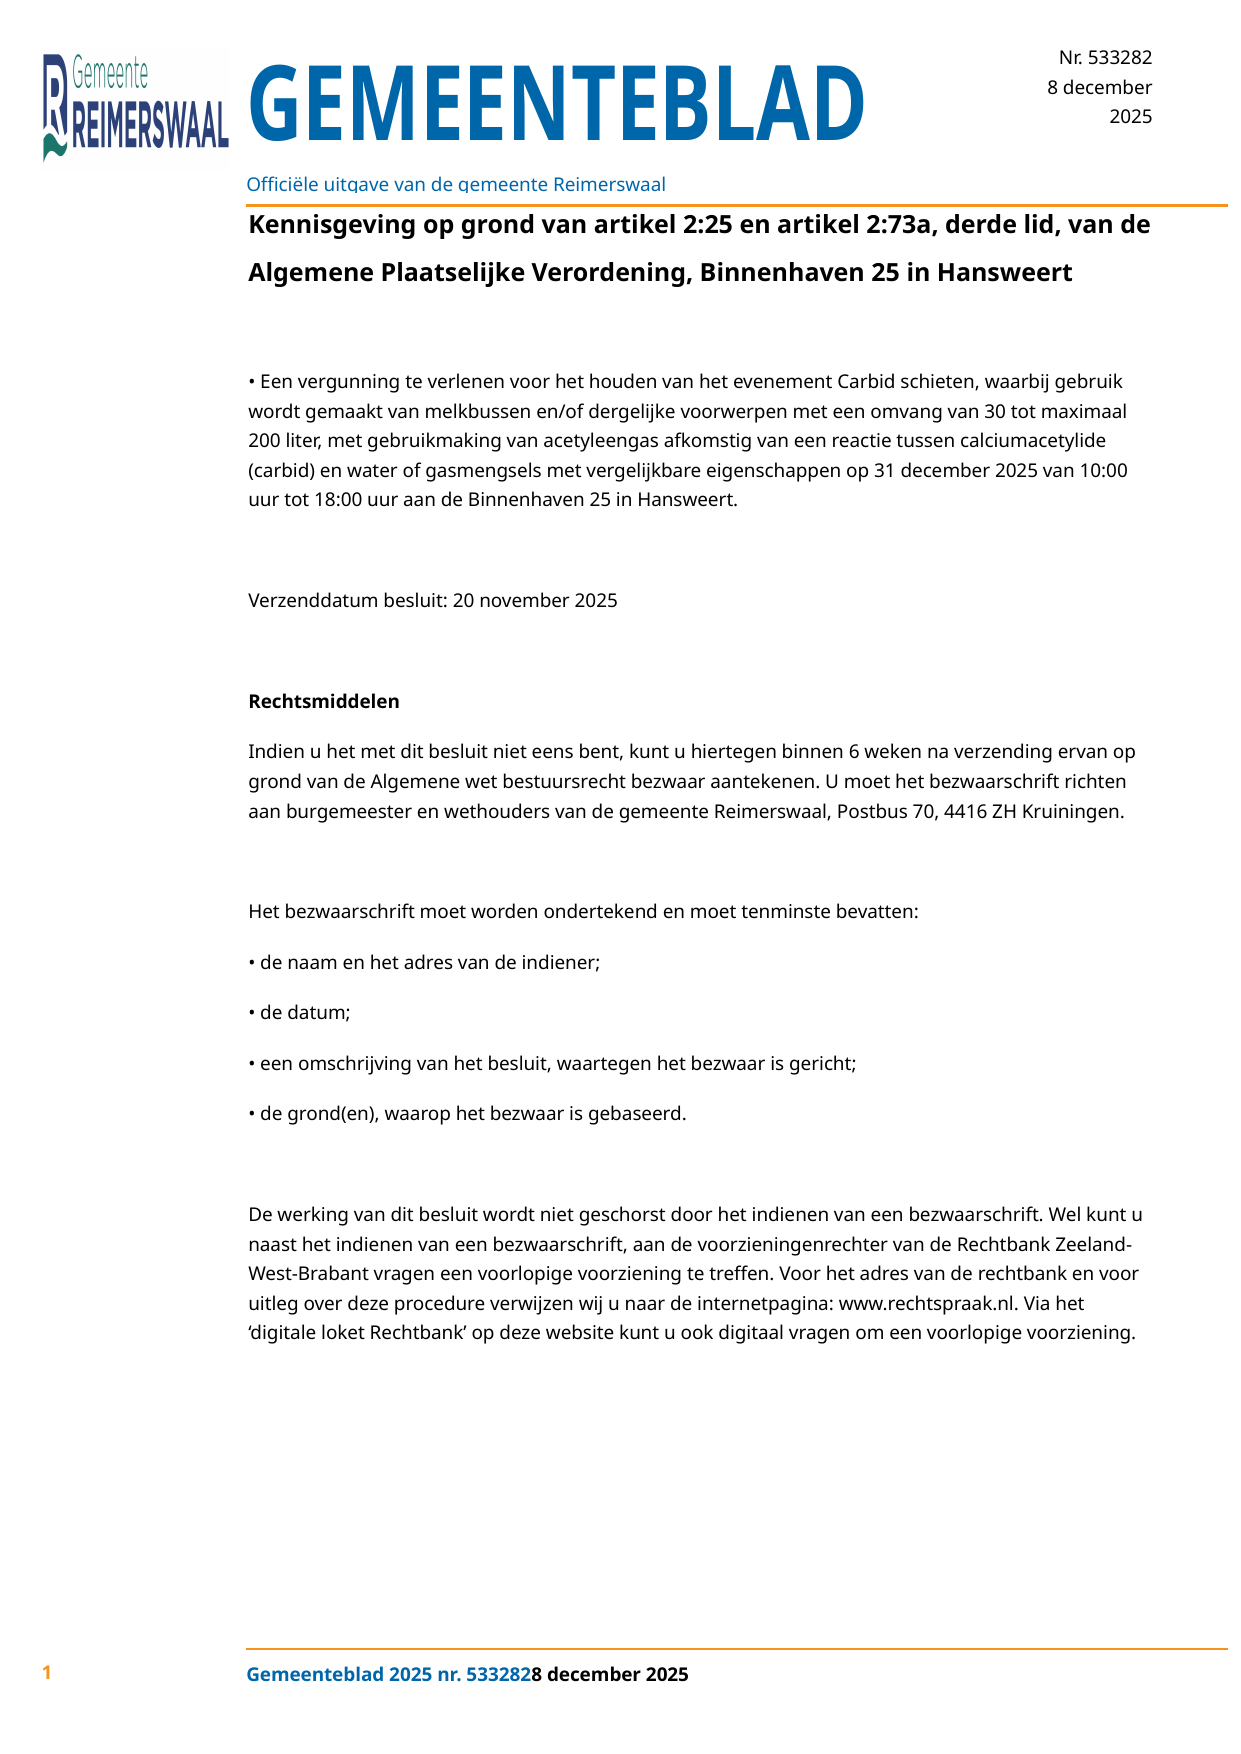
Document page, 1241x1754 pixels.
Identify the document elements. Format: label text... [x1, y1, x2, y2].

text • de grond(en), waarop het bezwaar is gebaseerd. [248, 1100, 1152, 1126]
text Het bezwaarschrift moet worden ondertekend en moet tenminste bevatten: [248, 899, 1152, 924]
picture [41, 47, 231, 172]
text Rechtsmiddelen [248, 688, 1152, 714]
text • Een vergunning te verlenen voor het houden van het evenement Carbid schieten, waarbij gebruik wordt gemaakt van melkbussen en/of dergelijke voorwerpen met een omvang van 30 tot maximaal 200 liter, met gebruikmaking van acetyleengas afkomstig van een reactie tussen calciumacetylide (carbid) en water of gasmengsels met vergelijkbare eigenschappen op 31 december 2025 van 10:00 uur tot 18:00 uur aan de Binnenhaven 25 in Hansweert. [248, 368, 1152, 512]
text Kennisgeving op grond van artikel 2:25 en artikel 2:73a, derde lid, van de Algemene Plaatselijke Verordening, Binnenhaven 25 in Hansweert [248, 207, 1152, 288]
text • de naam en het adres van de indiener; [248, 949, 1152, 975]
text Indien u het met dit besluit niet eens bent, kunt u hiertegen binnen 6 weken na verzending ervan op grond van de Algemene wet bestuursrecht bezwaar aantekenen. U moet het bezwaarschrift richten aan burgemeester en wethouders van de gemeente Reimerswaal, Postbus 70, 4416 ZH Kruiningen. [248, 739, 1152, 824]
text • een omschrijving van het besluit, waartegen het bezwaar is gericht; [248, 1050, 1152, 1076]
text Verzenddatum besluit: 20 november 2025 [248, 587, 1152, 613]
text De werking van dit besluit wordt niet geschorst door het indienen van een bezwaarschrift. Wel kunt u naast het indienen van een bezwaarschrift, aan de voorzieningenrechter van de Rechtbank Zeeland-West-Brabant vragen een voorlopige voorziening te treffen. Voor het adres van de rechtbank en voor uitleg over deze procedure verwijzen wij u naar de internetpagina: www.rechtspraak.nl. Via het ‘digitale loket Rechtbank’ op deze website kunt u ook digitaal vragen om een voorlopige voorziening. [248, 1201, 1152, 1345]
text • de datum; [248, 999, 1152, 1025]
